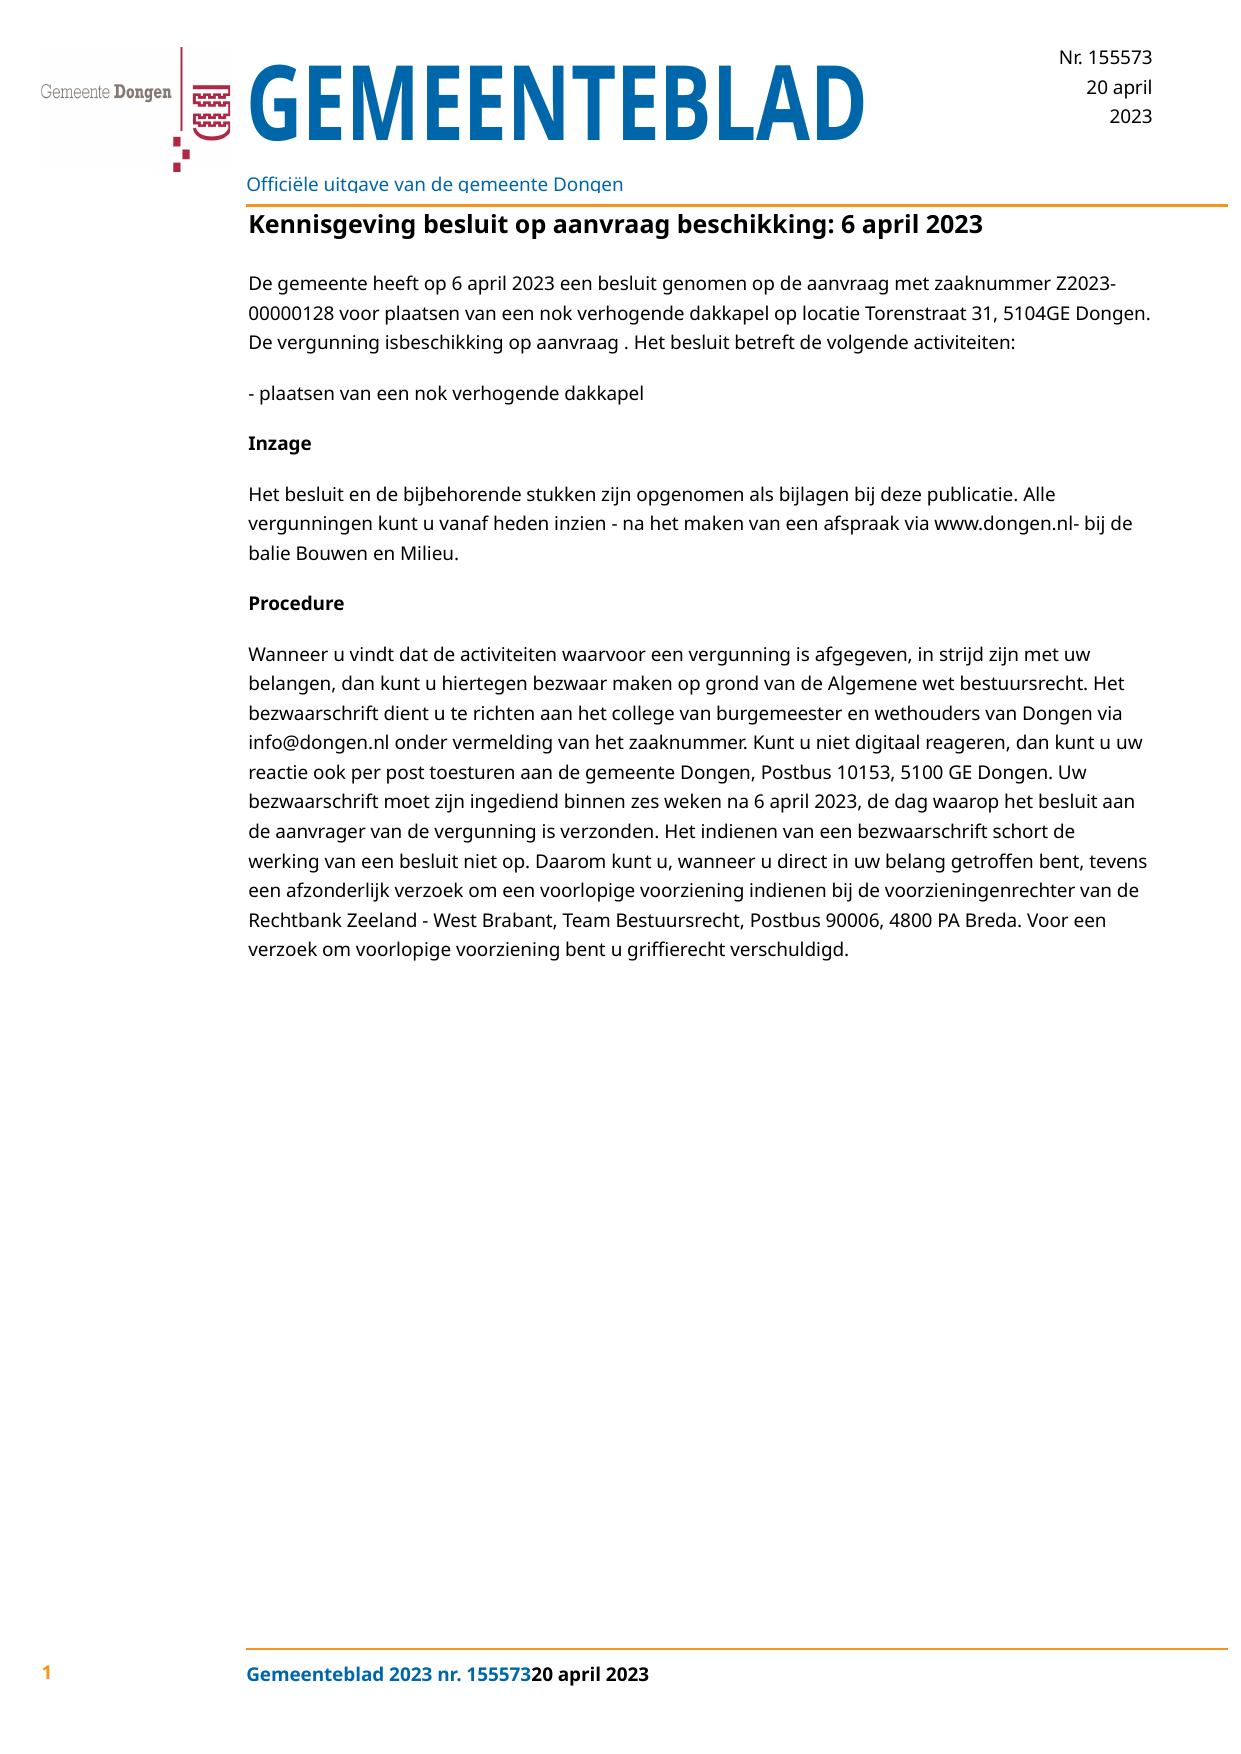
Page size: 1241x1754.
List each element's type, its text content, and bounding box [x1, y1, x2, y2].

text Het besluit en de bijbehorende stukken zijn opgenomen als bijlagen bij deze publicatie. Alle vergunningen kunt u vanaf heden inzien - na het maken van een afspraak via www.dongen.nl- bij de balie Bouwen en Milieu. [248, 481, 1152, 566]
text Procedure [248, 590, 1152, 616]
text Kennisgeving besluit op aanvraag beschikking: 6 april 2023 [248, 207, 1152, 241]
picture [41, 47, 231, 172]
text Wanneer u vindt dat de activiteiten waarvoor een vergunning is afgegeven, in strijd zijn met uw belangen, dan kunt u hiertegen bezwaar maken op grond van de Algemene wet bestuursrecht. Het bezwaarschrift dient u te richten aan het college van burgemeester en wethouders van Dongen via info@dongen.nl onder vermelding van het zaaknummer. Kunt u niet digitaal reageren, dan kunt u uw reactie ook per post toesturen aan de gemeente Dongen, Postbus 10153, 5100 GE Dongen. Uw bezwaarschrift moet zijn ingediend binnen zes weken na 6 april 2023, de dag waarop het besluit aan de aanvrager van de vergunning is verzonden. Het indienen van een bezwaarschrift schort de werking van een besluit niet op. Daarom kunt u, wanneer u direct in uw belang getroffen bent, tevens een afzonderlijk verzoek om een voorlopige voorziening indienen bij de voorzieningenrechter van de Rechtbank Zeeland - West Brabant, Team Bestuursrecht, Postbus 90006, 4800 PA Breda. Voor een verzoek om voorlopige voorziening bent u griffierecht verschuldigd. [248, 641, 1152, 962]
text - plaatsen van een nok verhogende dakkapel [248, 380, 1152, 406]
text Inzage [248, 430, 1152, 456]
text De gemeente heeft op 6 april 2023 een besluit genomen op de aanvraag met zaaknummer Z2023-00000128 voor plaatsen van een nok verhogende dakkapel op locatie Torenstraat 31, 5104GE Dongen. De vergunning isbeschikking op aanvraag . Het besluit betreft de volgende activiteiten: [248, 270, 1152, 355]
